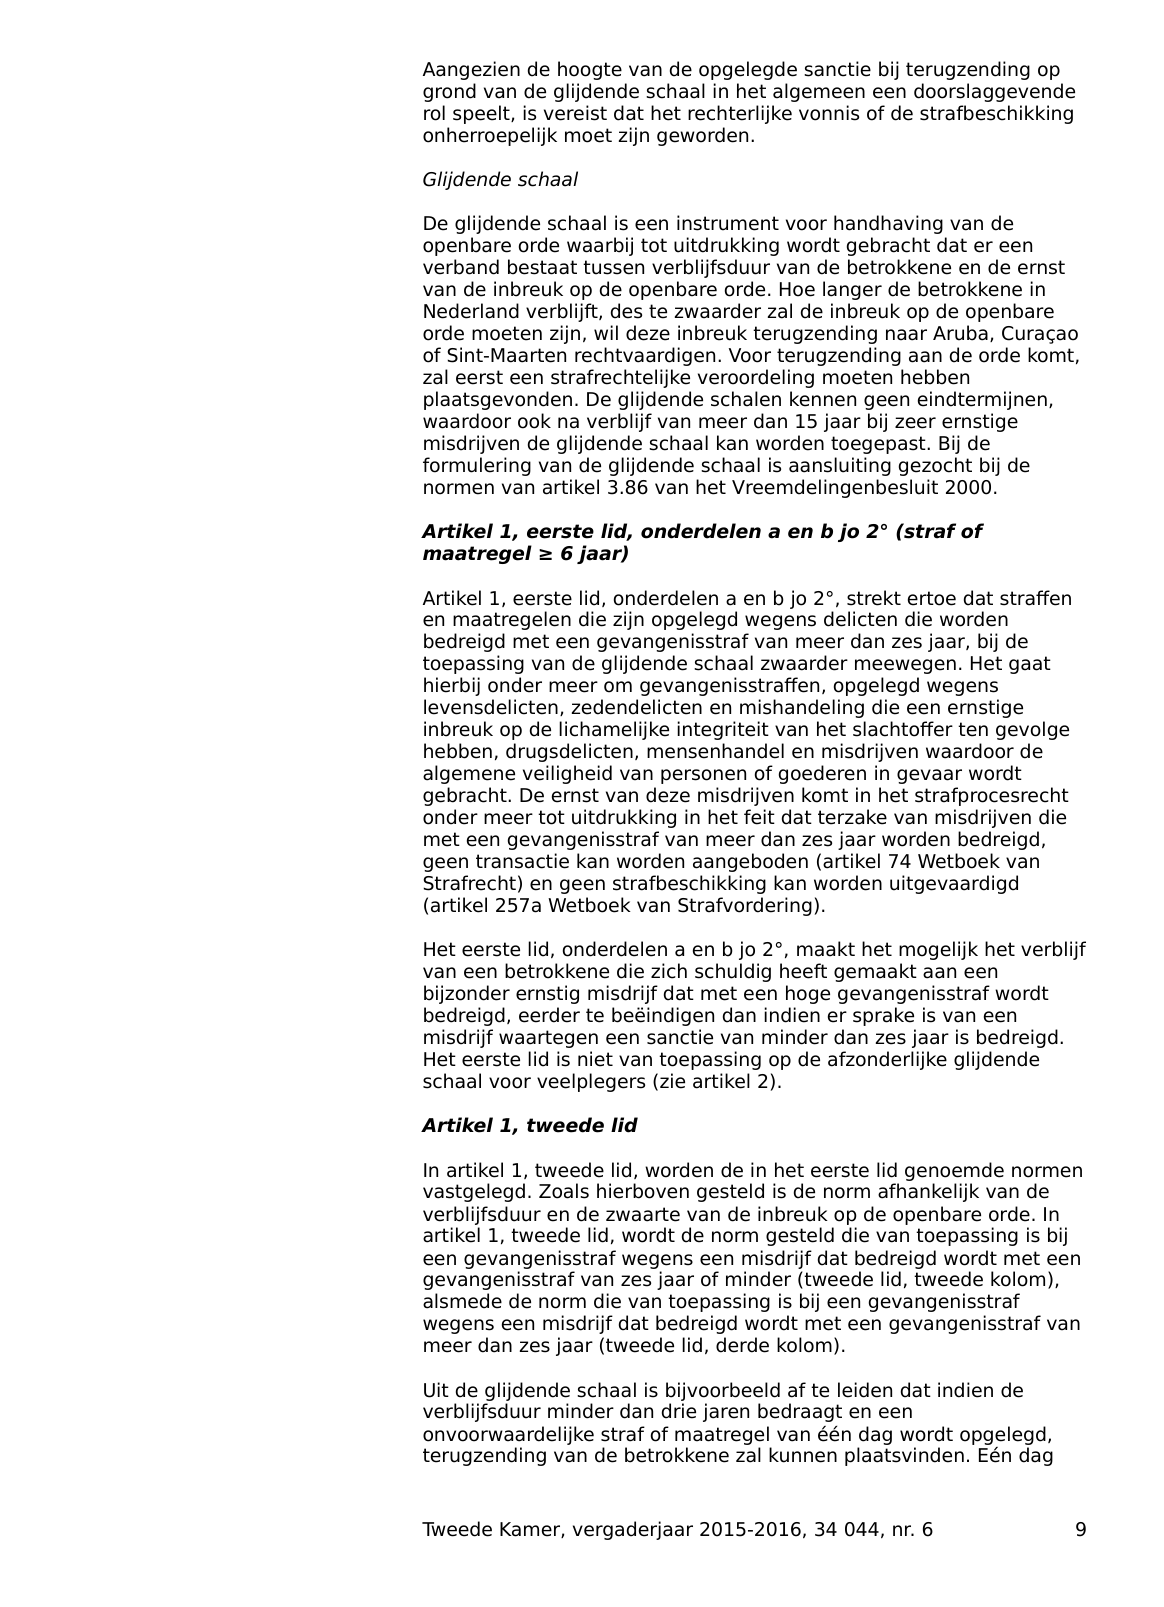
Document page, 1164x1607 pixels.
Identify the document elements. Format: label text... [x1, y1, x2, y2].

subtitle Artikel 1, eerste lid, onderdelen a en b jo 2° (straf of maatregel ≥ 6 jaar) [422, 521, 1087, 565]
text Artikel 1, eerste lid, onderdelen a en b jo 2°, strekt ertoe dat straffen en maatregelen die zijn opgelegd wegens delicten die worden bedreigd met een gevangenisstraf van meer dan zes jaar, bij de toepassing van de glijdende schaal zwaarder meewegen. Het gaat hierbij onder meer om gevangenisstraffen, opgelegd wegens levensdelicten, zedendelicten en mishandeling die een ernstige inbreuk op de lichamelijke integriteit van het slachtoffer ten gevolge hebben, drugsdelicten, mensenhandel en misdrijven waardoor de algemene veiligheid van personen of goederen in gevaar wordt gebracht. De ernst van deze misdrijven komt in het strafprocesrecht onder meer tot uitdrukking in het feit dat terzake van misdrijven die met een gevangenisstraf van meer dan zes jaar worden bedreigd, geen transactie kan worden aangeboden (artikel 74 Wetboek van Strafrecht) en geen strafbeschikking kan worden uitgevaardigd (artikel 257a Wetboek van Strafvordering). [422, 587, 1087, 917]
subtitle Artikel 1, tweede lid [422, 1115, 1087, 1137]
text De glijdende schaal is een instrument voor handhaving van de openbare orde waarbij tot uitdrukking wordt gebracht dat er een verband bestaat tussen verblijfsduur van de betrokkene en de ernst van de inbreuk op de openbare orde. Hoe langer de betrokkene in Nederland verblijft, des te zwaarder zal de inbreuk op de openbare orde moeten zijn, wil deze inbreuk terugzending naar Aruba, Curaçao of Sint-Maarten rechtvaardigen. Voor terugzending aan de orde komt, zal eerst een strafrechtelijke veroordeling moeten hebben plaatsgevonden. De glijdende schalen kennen geen eindtermijnen, waardoor ook na verblijf van meer dan 15 jaar bij zeer ernstige misdrijven de glijdende schaal kan worden toegepast. Bij de formulering van de glijdende schaal is aansluiting gezocht bij de normen van artikel 3.86 van het Vreemdelingenbesluit 2000. [422, 213, 1087, 499]
text In artikel 1, tweede lid, worden de in het eerste lid genoemde normen vastgelegd. Zoals hierboven gesteld is de norm afhankelijk van de verblijfsduur en de zwaarte van de inbreuk op de openbare orde. In artikel 1, tweede lid, wordt de norm gesteld die van toepassing is bij een gevangenisstraf wegens een misdrijf dat bedreigd wordt met een gevangenisstraf van zes jaar of minder (tweede lid, tweede kolom), alsmede de norm die van toepassing is bij een gevangenisstraf wegens een misdrijf dat bedreigd wordt met een gevangenisstraf van meer dan zes jaar (tweede lid, derde kolom). [422, 1159, 1087, 1357]
text Het eerste lid is niet van toepassing op de afzonderlijke glijdende schaal voor veelplegers (zie artikel 2). [422, 1049, 1087, 1093]
text Aangezien de hoogte van de opgelegde sanctie bij terugzending op grond van de glijdende schaal in het algemeen een doorslaggevende rol speelt, is vereist dat het rechterlijke vonnis of de strafbeschikking onherroepelijk moet zijn geworden. [422, 59, 1087, 147]
text Uit de glijdende schaal is bijvoorbeeld af te leiden dat indien de verblijfsduur minder dan drie jaren bedraagt en een onvoorwaardelijke straf of maatregel van één dag wordt opgelegd, terugzending van de betrokkene zal kunnen plaatsvinden. Eén dag [422, 1379, 1087, 1467]
text Het eerste lid, onderdelen a en b jo 2°, maakt het mogelijk het verblijf van een betrokkene die zich schuldig heeft gemaakt aan een bijzonder ernstig misdrijf dat met een hoge gevangenisstraf wordt bedreigd, eerder te beëindigen dan indien er sprake is van een misdrijf waartegen een sanctie van minder dan zes jaar is bedreigd. [422, 939, 1087, 1049]
subtitle Glijdende schaal [422, 169, 1087, 191]
